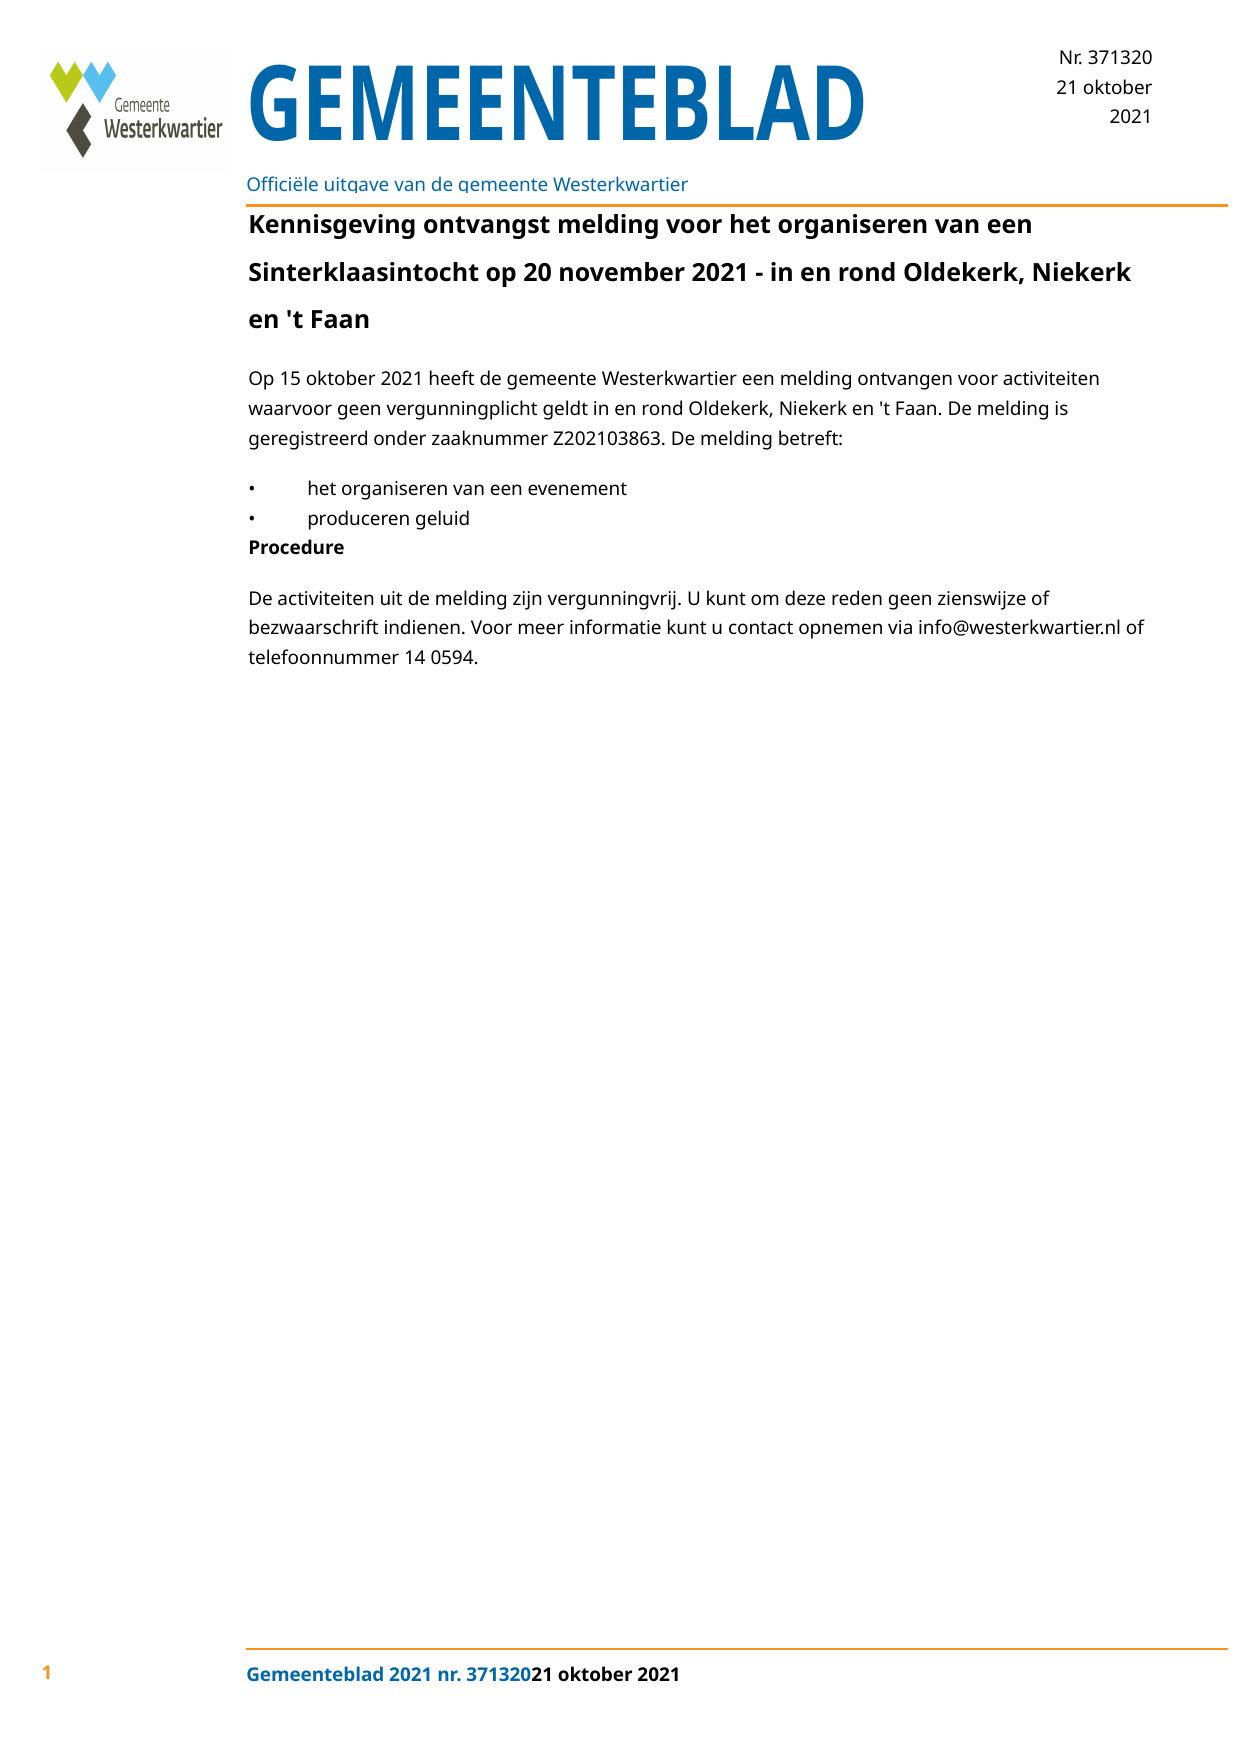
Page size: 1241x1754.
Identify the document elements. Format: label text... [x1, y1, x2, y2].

text De activiteiten uit de melding zijn vergunningvrij. U kunt om deze reden geen zienswijze of bezwaarschrift indienen. Voor meer informatie kunt u contact opnemen via info@westerkwartier.nl of telefoonnummer 14 0594. [248, 585, 1152, 669]
text Procedure [248, 534, 1152, 560]
text Kennisgeving ontvangst melding voor het organiseren van een Sinterklaasintocht op 20 november 2021 - in en rond Oldekerk, Niekerk en 't Faan [248, 207, 1152, 336]
list produceren geluid [248, 505, 1152, 530]
list het organiseren van een evenement [248, 475, 1152, 501]
picture [41, 47, 231, 172]
text Op 15 oktober 2021 heeft de gemeente Westerkwartier een melding ontvangen voor activiteiten waarvoor geen vergunningplicht geldt in en rond Oldekerk, Niekerk en 't Faan. De melding is geregistreerd onder zaaknummer Z202103863. De melding betreft: [248, 366, 1152, 450]
